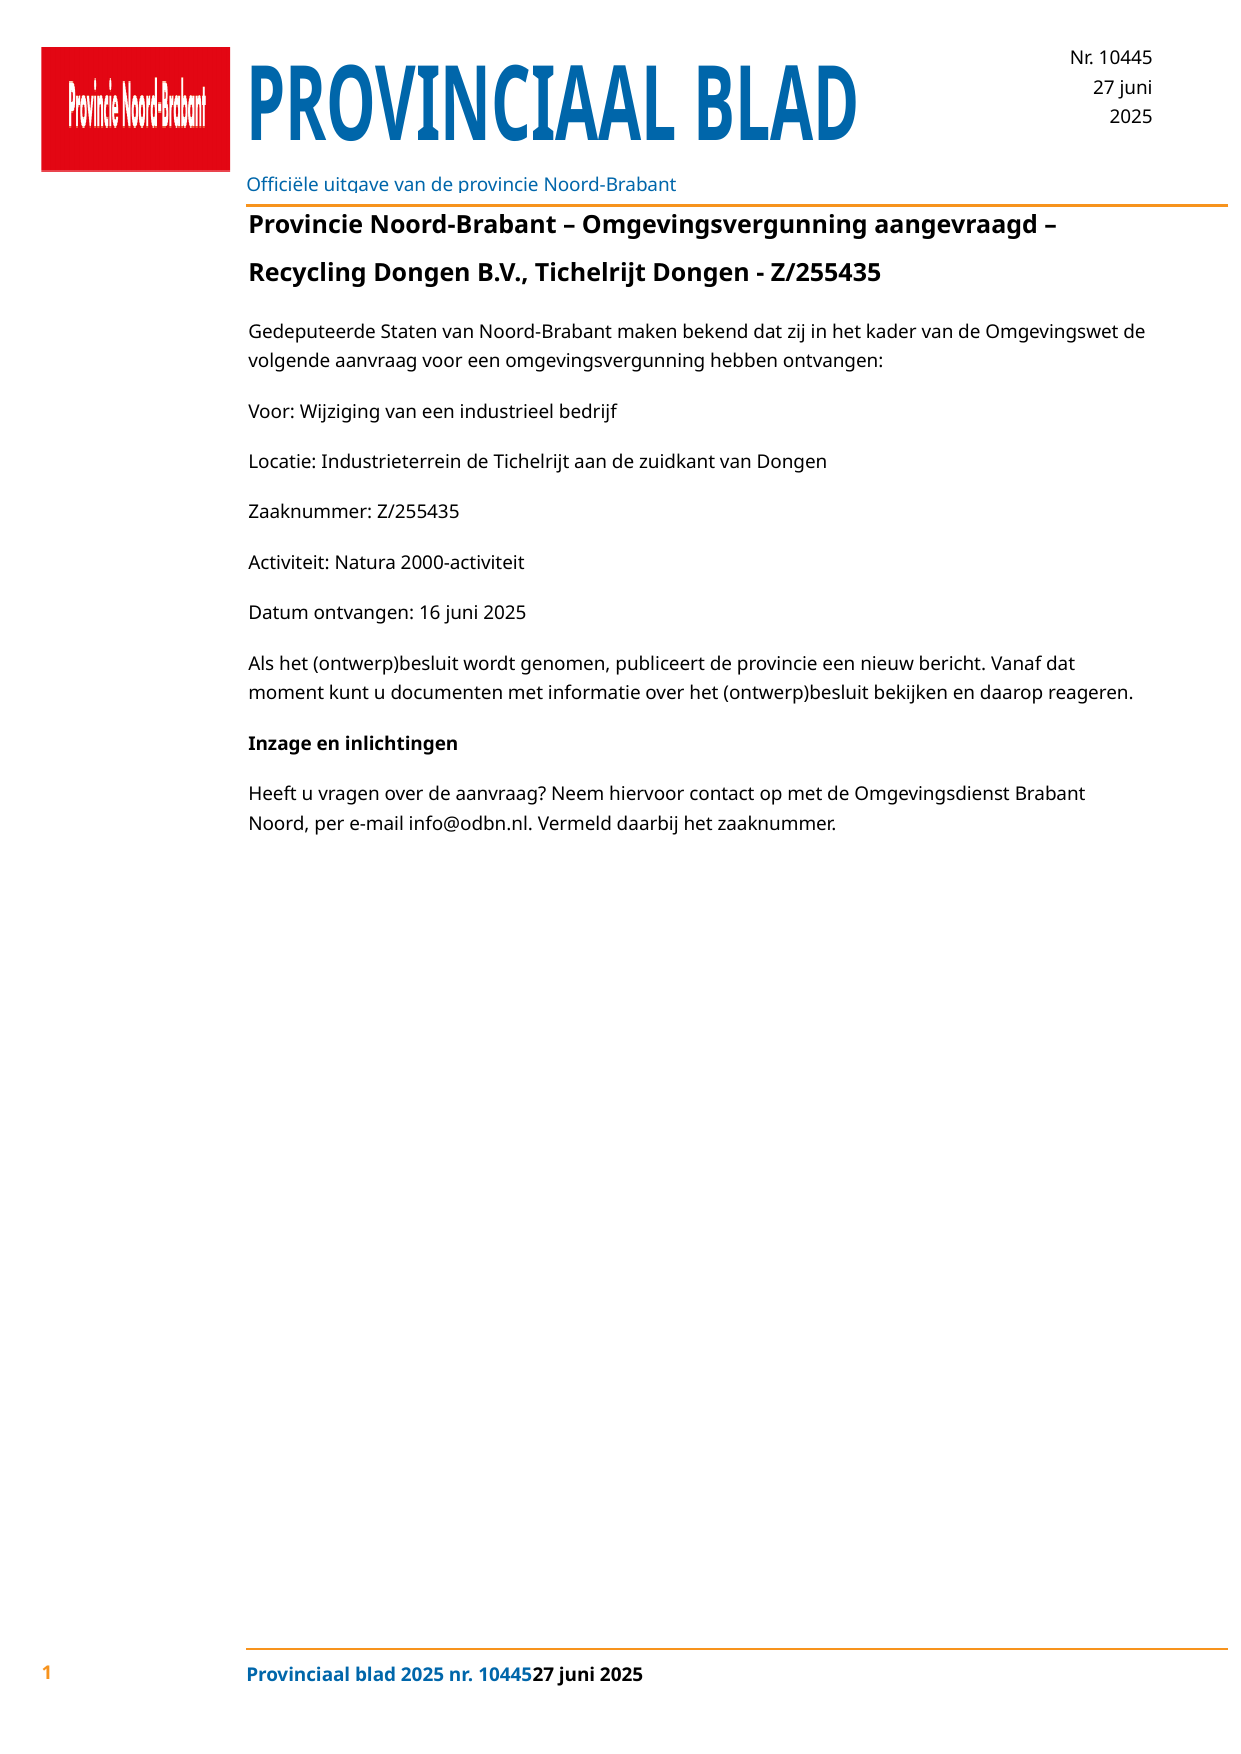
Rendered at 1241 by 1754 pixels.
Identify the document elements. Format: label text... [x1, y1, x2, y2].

text Voor: Wijziging van een industrieel bedrijf [248, 398, 1152, 424]
text Datum ontvangen: 16 juni 2025 [248, 599, 1152, 625]
text Gedeputeerde Staten van Noord-Brabant maken bekend dat zij in het kader van de Omgevingswet de volgende aanvraag voor een omgevingsvergunning hebben ontvangen: [248, 318, 1152, 373]
text Locatie: Industrieterrein de Tichelrijt aan de zuidkant van Dongen [248, 448, 1152, 474]
text Heeft u vragen over de aanvraag? Neem hiervoor contact op met de Omgevingsdienst Brabant Noord, per e-mail info@odbn.nl. Vermeld daarbij het zaaknummer. [248, 780, 1152, 836]
text Provincie Noord-Brabant – Omgevingsvergunning aangevraagd – Recycling Dongen B.V., Tichelrijt Dongen - Z/255435 [248, 207, 1152, 288]
text Activiteit: Natura 2000-activiteit [248, 549, 1152, 575]
text Als het (ontwerp)besluit wordt genomen, publiceert de provincie een nieuw bericht. Vanaf dat moment kunt u documenten met informatie over het (ontwerp)besluit bekijken en daarop reageren. [248, 650, 1152, 705]
text Zaaknummer: Z/255435 [248, 499, 1152, 524]
picture [41, 47, 231, 172]
text Inzage en inlichtingen [248, 730, 1152, 756]
